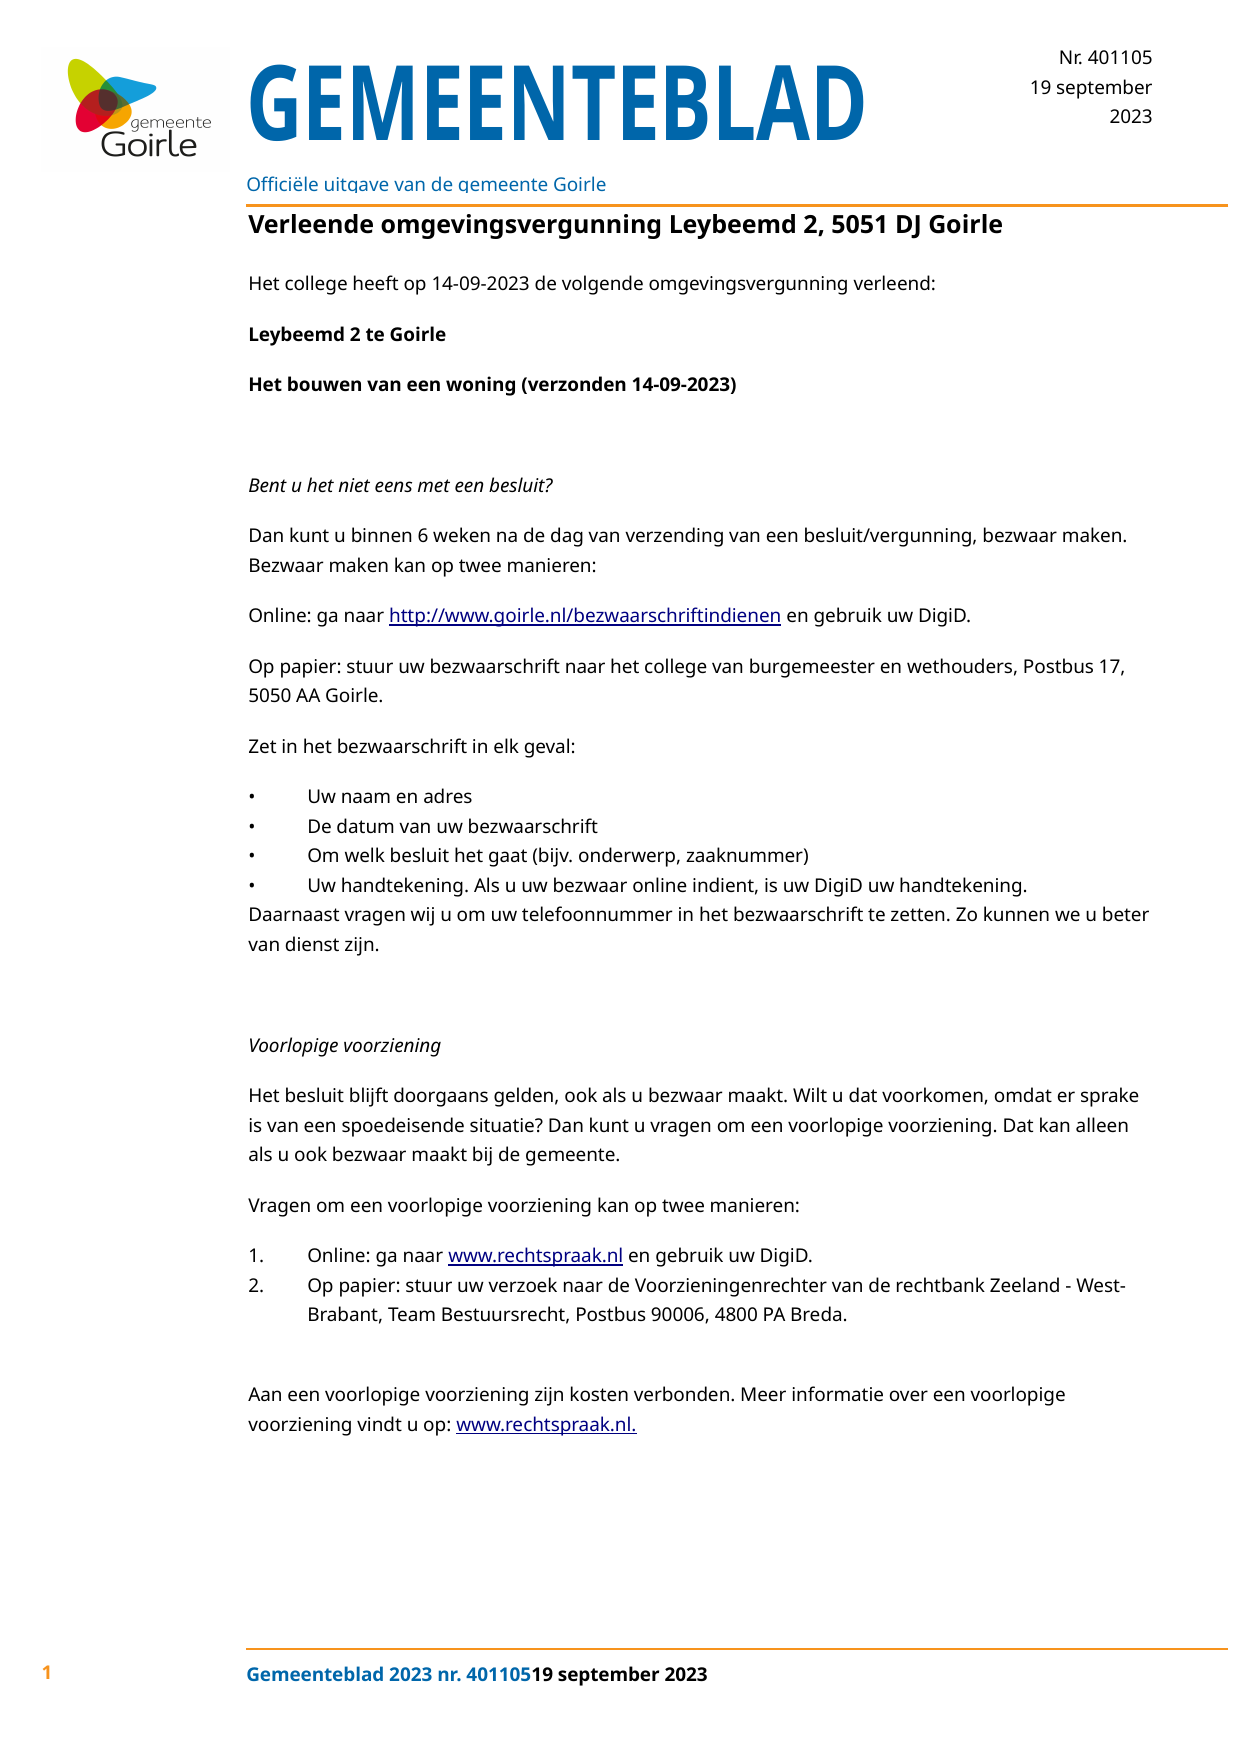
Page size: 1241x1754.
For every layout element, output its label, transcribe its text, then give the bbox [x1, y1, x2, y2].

text Het bouwen van een woning (verzonden 14-09-2023) [248, 371, 1152, 397]
list Om welk besluit het gaat (bijv. onderwerp, zaaknummer) [248, 842, 1152, 868]
list Uw handtekening. Als u uw bezwaar online indient, is uw DigiD uw handtekening. [248, 872, 1152, 898]
list Online: ga naar www.rechtspraak.nl en gebruik uw DigiD. [248, 1242, 1152, 1268]
text Vragen om een voorlopige voorziening kan op twee manieren: [248, 1192, 1152, 1218]
picture [41, 47, 231, 172]
text Dan kunt u binnen 6 weken na de dag van verzending van een besluit/vergunning, bezwaar maken. Bezwaar maken kan op twee manieren: [248, 522, 1152, 578]
text Het college heeft op 14-09-2023 de volgende omgevingsvergunning verleend: [248, 270, 1152, 296]
list Uw naam en adres [248, 783, 1152, 809]
text Zet in het bezwaarschrift in elk geval: [248, 733, 1152, 758]
text Aan een voorlopige voorziening zijn kosten verbonden. Meer informatie over een voorlopige voorziening vindt u op: www.rechtspraak.nl. [248, 1382, 1152, 1437]
text Online: ga naar http://www.goirle.nl/bezwaarschriftindienen en gebruik uw DigiD. [248, 602, 1152, 628]
text Voorlopige voorziening [248, 1032, 1152, 1058]
text Bent u het niet eens met een besluit? [248, 472, 1152, 498]
text Leybeemd 2 te Goirle [248, 321, 1152, 346]
text Op papier: stuur uw bezwaarschrift naar het college van burgemeester en wethouders, Postbus 17, 5050 AA Goirle. [248, 653, 1152, 708]
list De datum van uw bezwaarschrift [248, 813, 1152, 838]
text Daarnaast vragen wij u om uw telefoonnummer in het bezwaarschrift te zetten. Zo kunnen we u beter van dienst zijn. [248, 902, 1152, 957]
list Op papier: stuur uw verzoek naar de Voorzieningenrechter van de rechtbank Zeeland - West-Brabant, Team Bestuursrecht, Postbus 90006, 4800 PA Breda. [248, 1272, 1152, 1327]
text Het besluit blijft doorgaans gelden, ook als u bezwaar maakt. Wilt u dat voorkomen, omdat er sprake is van een spoedeisende situatie? Dan kunt u vragen om een voorlopige voorziening. Dat kan alleen als u ook bezwaar maakt bij de gemeente. [248, 1082, 1152, 1167]
text Verleende omgevingsvergunning Leybeemd 2, 5051 DJ Goirle [248, 207, 1152, 241]
